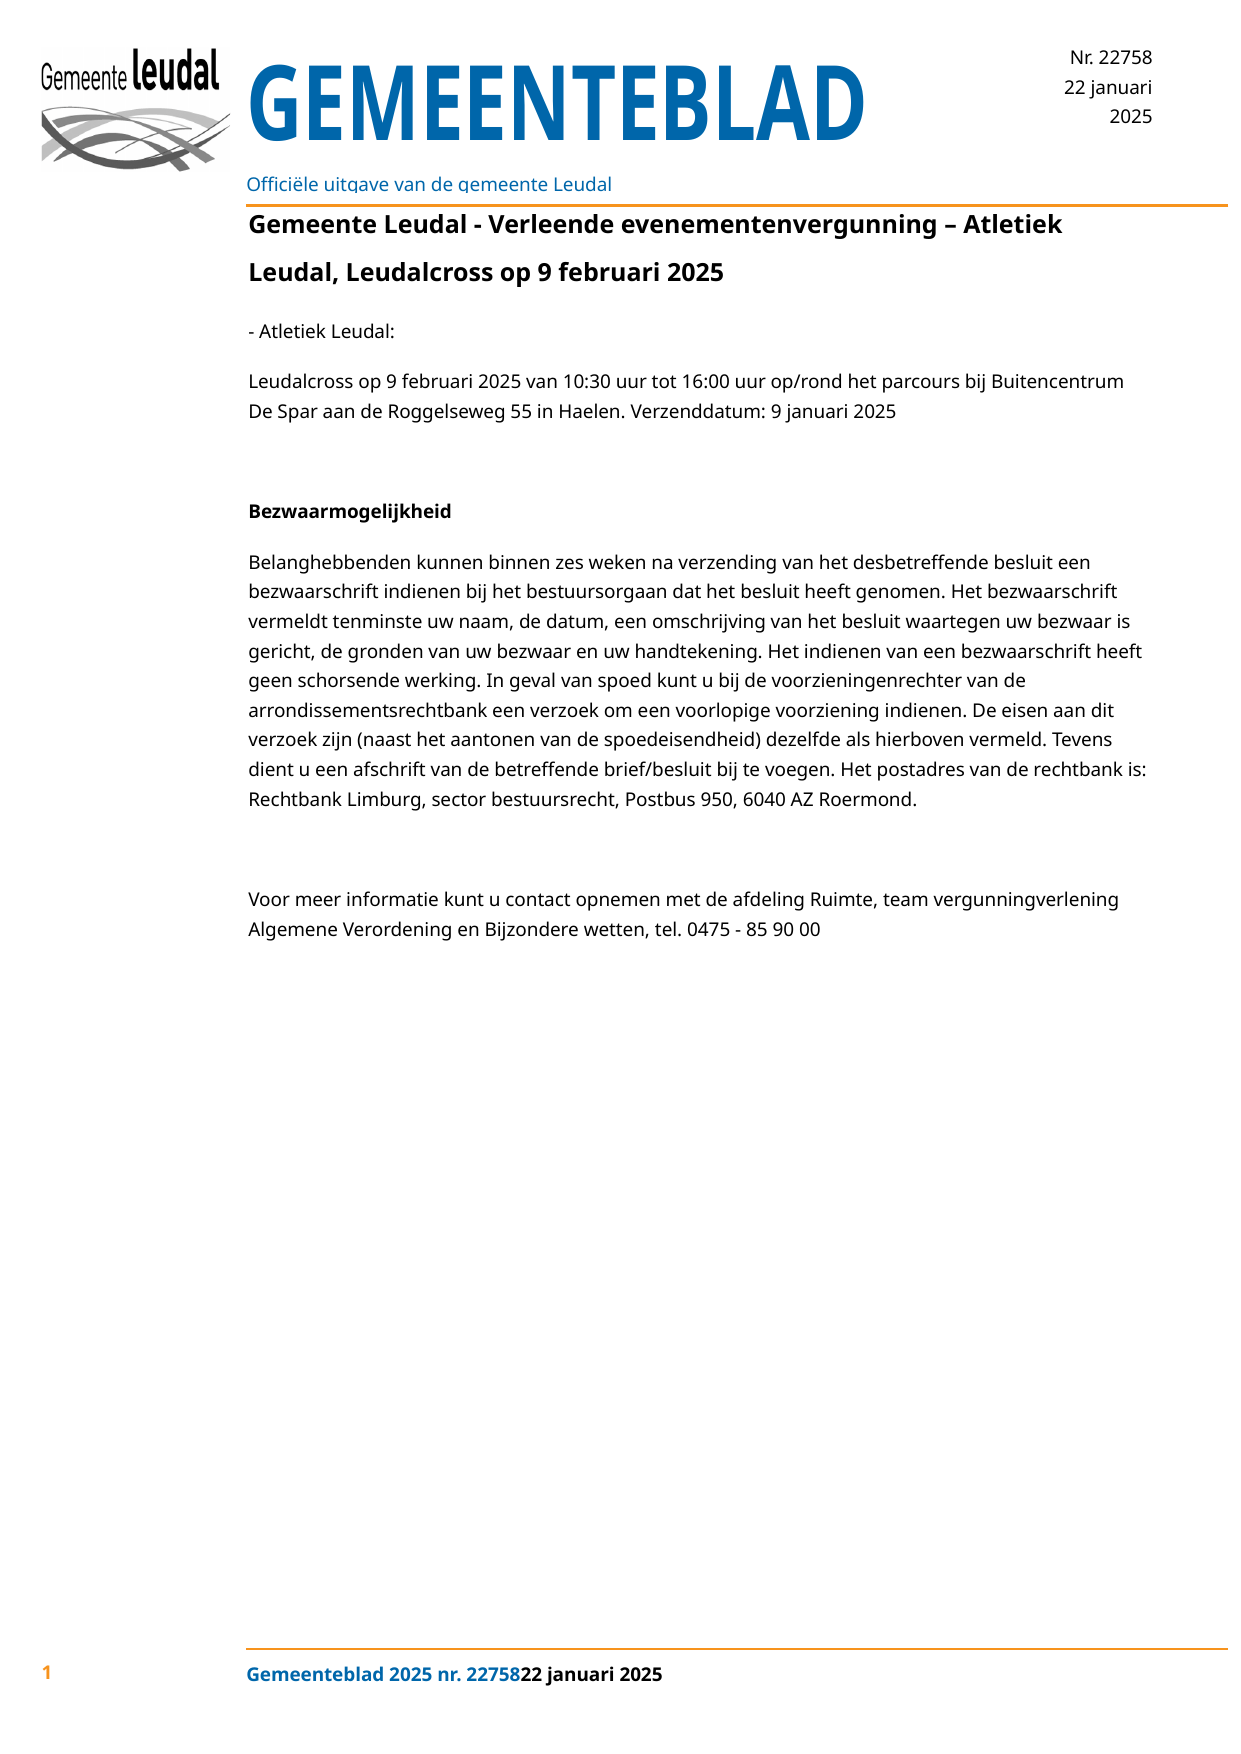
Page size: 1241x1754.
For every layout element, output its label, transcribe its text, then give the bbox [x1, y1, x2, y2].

picture [41, 47, 231, 172]
text Belanghebbenden kunnen binnen zes weken na verzending van het desbetreffende besluit een bezwaarschrift indienen bij het bestuursorgaan dat het besluit heeft genomen. Het bezwaarschrift vermeldt tenminste uw naam, de datum, een omschrijving van het besluit waartegen uw bezwaar is gericht, de gronden van uw bezwaar en uw handtekening. Het indienen van een bezwaarschrift heeft geen schorsende werking. In geval van spoed kunt u bij de voorzieningenrechter van de arrondissementsrechtbank een verzoek om een voorlopige voorziening indienen. De eisen aan dit verzoek zijn (naast het aantonen van de spoedeisendheid) dezelfde als hierboven vermeld. Tevens dient u een afschrift van de betreffende brief/besluit bij te voegen. Het postadres van de rechtbank is: Rechtbank Limburg, sector bestuursrecht, Postbus 950, 6040 AZ Roermond. [248, 549, 1152, 812]
text Gemeente Leudal - Verleende evenementenvergunning – Atletiek Leudal, Leudalcross op 9 februari 2025 [248, 207, 1152, 288]
text - Atletiek Leudal: [248, 318, 1152, 344]
text Bezwaarmogelijkheid [248, 499, 1152, 524]
text Leudalcross op 9 februari 2025 van 10:30 uur tot 16:00 uur op/rond het parcours bij Buitencentrum De Spar aan de Roggelseweg 55 in Haelen. Verzenddatum: 9 januari 2025 [248, 368, 1152, 424]
text Voor meer informatie kunt u contact opnemen met de afdeling Ruimte, team vergunningverlening Algemene Verordening en Bijzondere wetten, tel. 0475 - 85 90 00 [248, 887, 1152, 942]
